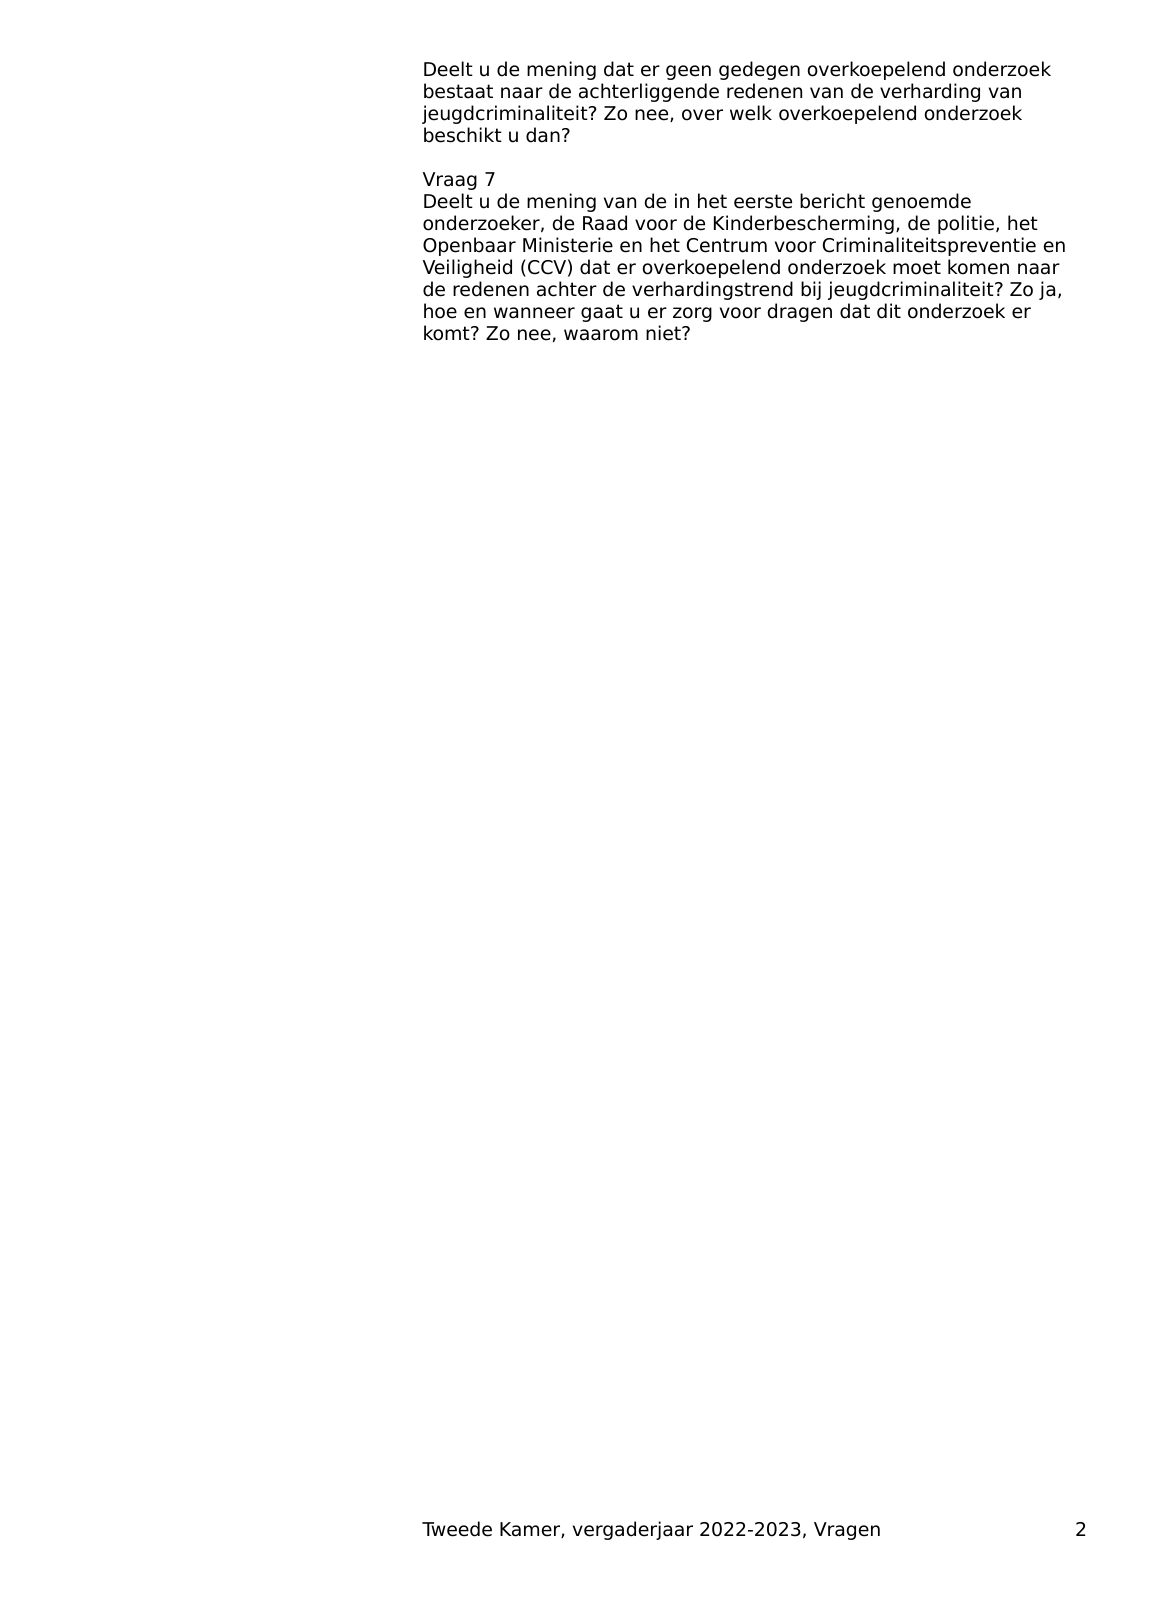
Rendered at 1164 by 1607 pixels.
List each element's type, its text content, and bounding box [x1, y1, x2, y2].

text Deelt u de mening dat er geen gedegen overkoepelend onderzoek bestaat naar de achterliggende redenen van de verharding van jeugdcriminaliteit? Zo nee, over welk overkoepelend onderzoek beschikt u dan? [422, 59, 1087, 147]
text Deelt u de mening van de in het eerste bericht genoemde onderzoeker, de Raad voor de Kinderbescherming, de politie, het Openbaar Ministerie en het Centrum voor Criminaliteitspreventie en Veiligheid (CCV) dat er overkoepelend onderzoek moet komen naar de redenen achter de verhardingstrend bij jeugdcriminaliteit? Zo ja, hoe en wanneer gaat u er zorg voor dragen dat dit onderzoek er komt? Zo nee, waarom niet? [422, 191, 1087, 345]
text Vraag 7 [422, 169, 1087, 191]
